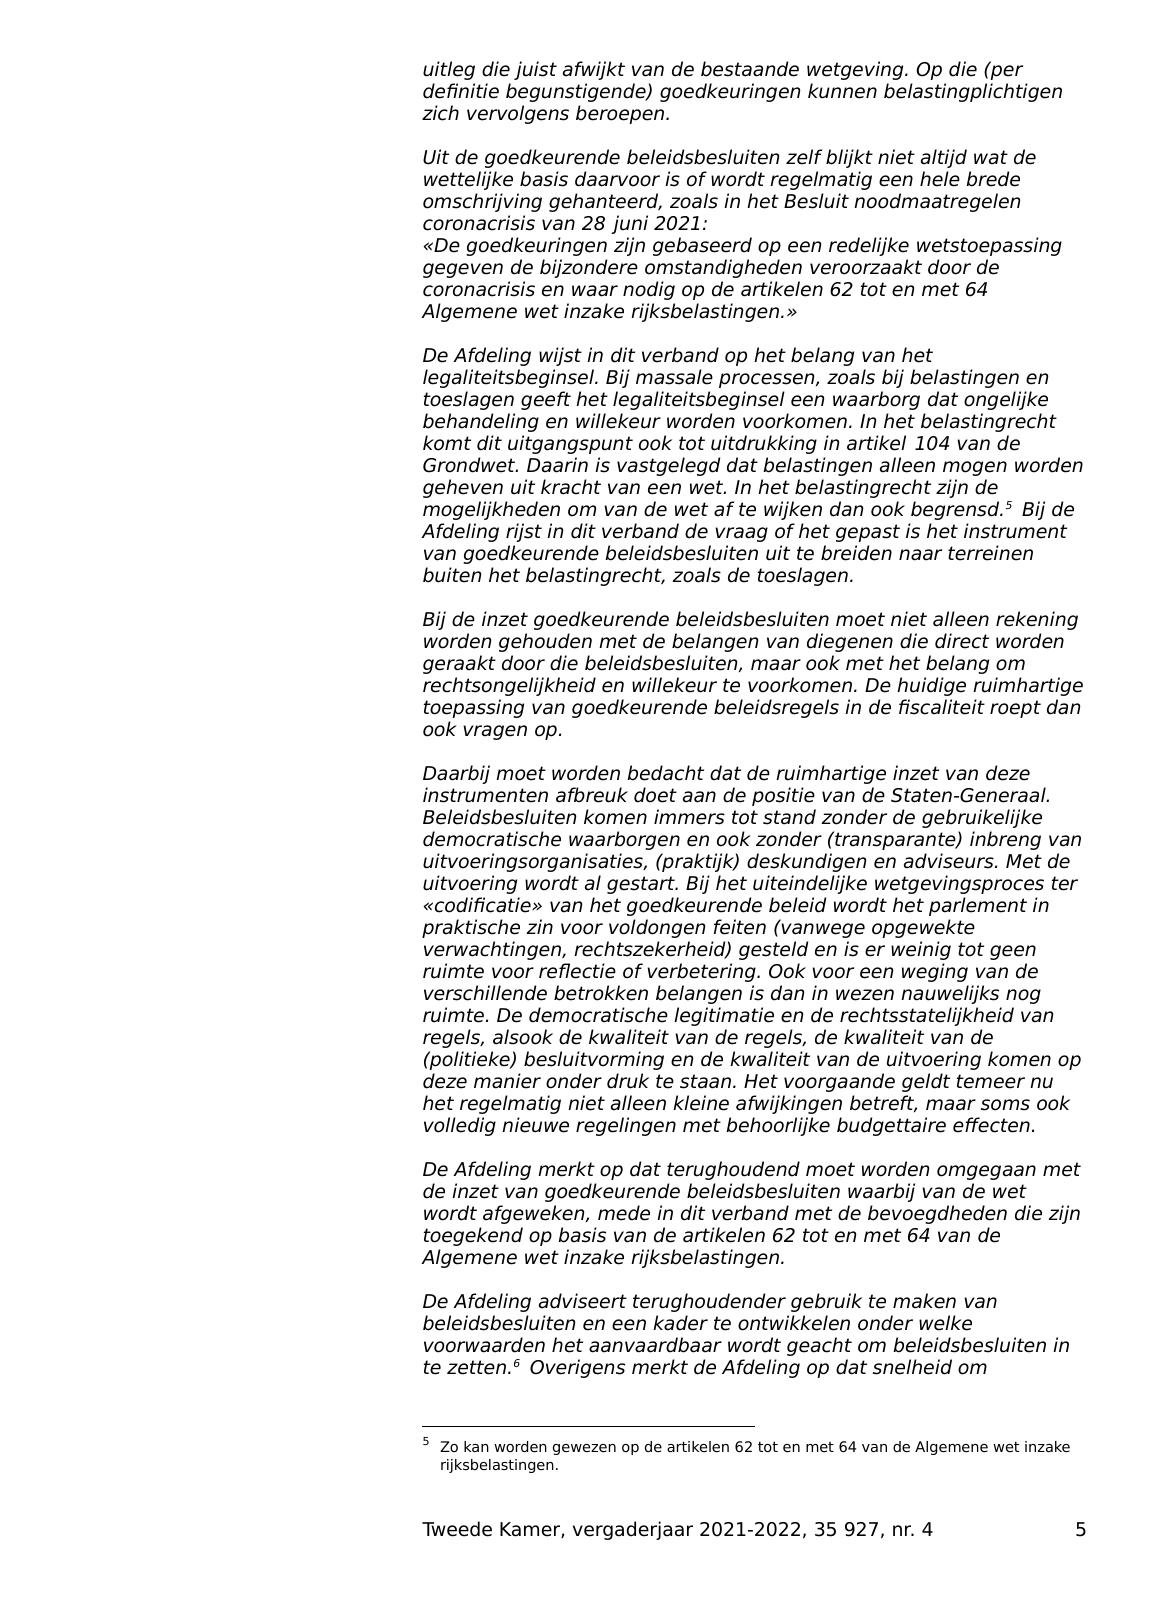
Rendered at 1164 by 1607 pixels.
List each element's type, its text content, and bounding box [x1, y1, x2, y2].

text De Afdeling merkt op dat terughoudend moet worden omgegaan met de inzet van goedkeurende beleidsbesluiten waarbij van de wet wordt afgeweken, mede in dit verband met de bevoegdheden die zijn toegekend op basis van de artikelen 62 tot en met 64 van de Algemene wet inzake rijksbelastingen. [422, 1159, 1087, 1269]
text Daarbij moet worden bedacht dat de ruimhartige inzet van deze instrumenten afbreuk doet aan de positie van de Staten-Generaal. Beleidsbesluiten komen immers tot stand zonder de gebruikelijke democratische waarborgen en ook zonder (transparante) inbreng van uitvoeringsorganisaties, (praktijk) deskundigen en adviseurs. Met de uitvoering wordt al gestart. Bij het uiteindelijke wetgevingsproces ter «codificatie» van het goedkeurende beleid wordt het parlement in praktische zin voor voldongen feiten (vanwege opgewekte verwachtingen, rechtszekerheid) gesteld en is er weinig tot geen ruimte voor reflectie of verbetering. Ook voor een weging van de verschillende betrokken belangen is dan in wezen nauwelijks nog ruimte. De democratische legitimatie en de rechtsstatelijkheid van regels, alsook de kwaliteit van de regels, de kwaliteit van de (politieke) besluitvorming en de kwaliteit van de uitvoering komen op deze manier onder druk te staan. Het voorgaande geldt temeer nu het regelmatig niet alleen kleine afwijkingen betreft, maar soms ook volledig nieuwe regelingen met behoorlijke budgettaire effecten. [422, 763, 1087, 1137]
text Bij de inzet goedkeurende beleidsbesluiten moet niet alleen rekening worden gehouden met de belangen van diegenen die direct worden geraakt door die beleidsbesluiten, maar ook met het belang om rechtsongelijkheid en willekeur te voorkomen. De huidige ruimhartige toepassing van goedkeurende beleidsregels in de fiscaliteit roept dan ook vragen op. [422, 609, 1087, 741]
text Uit de goedkeurende beleidsbesluiten zelf blijkt niet altijd wat de wettelijke basis daarvoor is of wordt regelmatig een hele brede omschrijving gehanteerd, zoals in het Besluit noodmaatregelen coronacrisis van 28 juni 2021: [422, 147, 1087, 235]
text Zo kan worden gewezen op de artikelen 62 tot en met 64 van de Algemene wet inzake rijksbelastingen. [422, 1435, 1087, 1474]
text De Afdeling wijst in dit verband op het belang van het legaliteitsbeginsel. Bij massale processen, zoals bij belastingen en toeslagen geeft het legaliteitsbeginsel een waarborg dat ongelijke behandeling en willekeur worden voorkomen. In het belastingrecht komt dit uitgangspunt ook tot uitdrukking in artikel 104 van de Grondwet. Daarin is vastgelegd dat belastingen alleen mogen worden geheven uit kracht van een wet. In het belastingrecht zijn de mogelijkheden om van de wet af te wijken dan ook begrensd. Bij de Afdeling rijst in dit verband de vraag of het gepast is het instrument van goedkeurende beleidsbesluiten uit te breiden naar terreinen buiten het belastingrecht, zoals de toeslagen. [422, 345, 1087, 587]
text De Afdeling adviseert terughoudender gebruik te maken van beleidsbesluiten en een kader te ontwikkelen onder welke voorwaarden het aanvaardbaar wordt geacht om beleidsbesluiten in te zetten. Overigens merkt de Afdeling op dat snelheid om [422, 1291, 1087, 1379]
text «De goedkeuringen zijn gebaseerd op een redelijke wetstoepassing gegeven de bijzondere omstandigheden veroorzaakt door de coronacrisis en waar nodig op de artikelen 62 tot en met 64 Algemene wet inzake rijksbelastingen.» [422, 235, 1087, 323]
text uitleg die juist afwijkt van de bestaande wetgeving. Op die (per definitie begunstigende) goedkeuringen kunnen belastingplichtigen zich vervolgens beroepen. [422, 59, 1087, 125]
